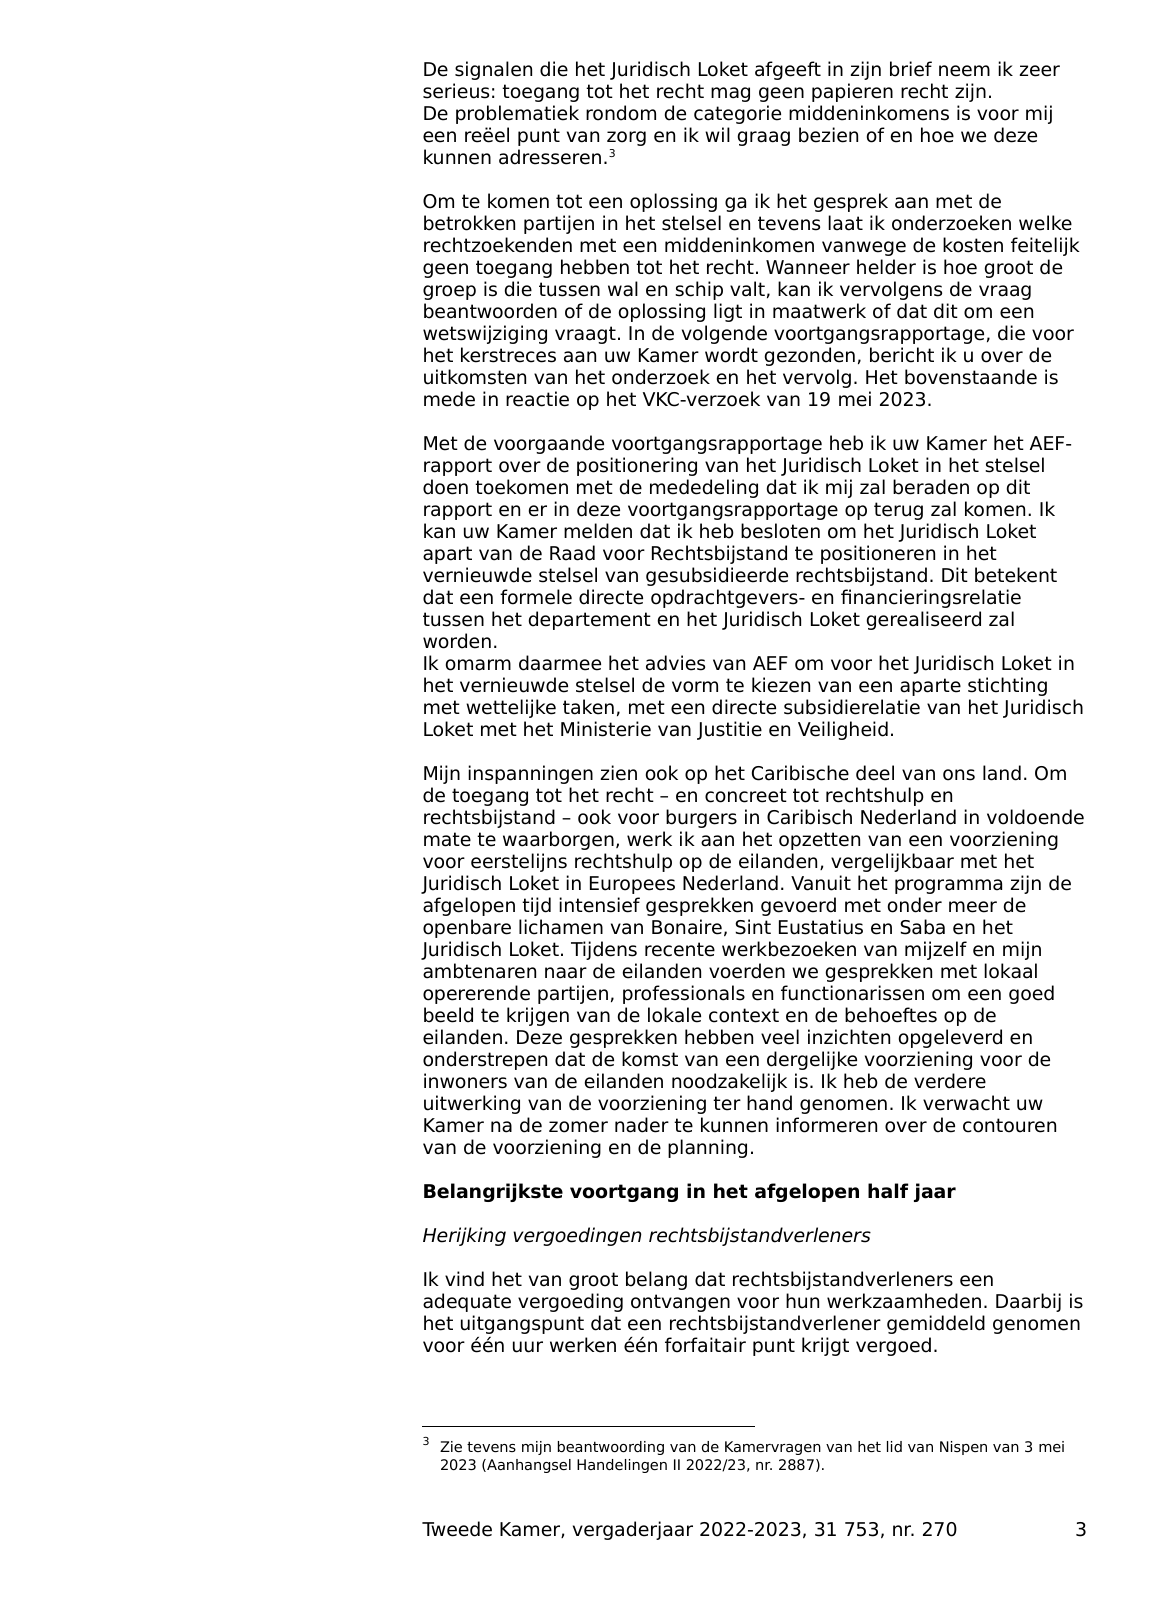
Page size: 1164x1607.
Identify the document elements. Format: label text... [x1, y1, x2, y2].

subtitle Herijking vergoedingen rechtsbijstandverleners [422, 1225, 1087, 1247]
text De problematiek rondom de categorie middeninkomens is voor mij een reëel punt van zorg en ik wil graag bezien of en hoe we deze kunnen adresseren. [422, 103, 1087, 169]
subtitle Belangrijkste voortgang in het afgelopen half jaar [422, 1181, 1087, 1203]
text Met de voorgaande voortgangsrapportage heb ik uw Kamer het AEF-rapport over de positionering van het Juridisch Loket in het stelsel doen toekomen met de mededeling dat ik mij zal beraden op dit rapport en er in deze voortgangsrapportage op terug zal komen. Ik kan uw Kamer melden dat ik heb besloten om het Juridisch Loket apart van de Raad voor Rechtsbijstand te positioneren in het vernieuwde stelsel van gesubsidieerde rechtsbijstand. Dit betekent dat een formele directe opdrachtgevers- en financieringsrelatie tussen het departement en het Juridisch Loket gerealiseerd zal worden. [422, 433, 1087, 653]
text Ik vind het van groot belang dat rechtsbijstandverleners een adequate vergoeding ontvangen voor hun werkzaamheden. Daarbij is het uitgangspunt dat een rechtsbijstandverlener gemiddeld genomen voor één uur werken één forfaitair punt krijgt vergoed. [422, 1269, 1087, 1357]
text Ik omarm daarmee het advies van AEF om voor het Juridisch Loket in het vernieuwde stelsel de vorm te kiezen van een aparte stichting met wettelijke taken, met een directe subsidierelatie van het Juridisch Loket met het Ministerie van Justitie en Veiligheid. [422, 653, 1087, 741]
text De signalen die het Juridisch Loket afgeeft in zijn brief neem ik zeer serieus: toegang tot het recht mag geen papieren recht zijn. [422, 59, 1087, 103]
text Om te komen tot een oplossing ga ik het gesprek aan met de betrokken partijen in het stelsel en tevens laat ik onderzoeken welke rechtzoekenden met een middeninkomen vanwege de kosten feitelijk geen toegang hebben tot het recht. Wanneer helder is hoe groot de groep is die tussen wal en schip valt, kan ik vervolgens de vraag beantwoorden of de oplossing ligt in maatwerk of dat dit om een wetswijziging vraagt. In de volgende voortgangsrapportage, die voor het kerstreces aan uw Kamer wordt gezonden, bericht ik u over de uitkomsten van het onderzoek en het vervolg. Het bovenstaande is mede in reactie op het VKC-verzoek van 19 mei 2023. [422, 191, 1087, 411]
text Mijn inspanningen zien ook op het Caribische deel van ons land. Om de toegang tot het recht – en concreet tot rechtshulp en rechtsbijstand – ook voor burgers in Caribisch Nederland in voldoende mate te waarborgen, werk ik aan het opzetten van een voorziening voor eerstelijns rechtshulp op de eilanden, vergelijkbaar met het Juridisch Loket in Europees Nederland. Vanuit het programma zijn de afgelopen tijd intensief gesprekken gevoerd met onder meer de openbare lichamen van Bonaire, Sint Eustatius en Saba en het Juridisch Loket. Tijdens recente werkbezoeken van mijzelf en mijn ambtenaren naar de eilanden voerden we gesprekken met lokaal opererende partijen, professionals en functionarissen om een goed beeld te krijgen van de lokale context en de behoeftes op de eilanden. Deze gesprekken hebben veel inzichten opgeleverd en onderstrepen dat de komst van een dergelijke voorziening voor de inwoners van de eilanden noodzakelijk is. Ik heb de verdere uitwerking van de voorziening ter hand genomen. Ik verwacht uw Kamer na de zomer nader te kunnen informeren over de contouren van de voorziening en de planning. [422, 763, 1087, 1159]
text Zie tevens mijn beantwoording van de Kamervragen van het lid van Nispen van 3 mei 2023 (Aanhangsel Handelingen II 2022/23, nr. 2887). [422, 1435, 1087, 1474]
